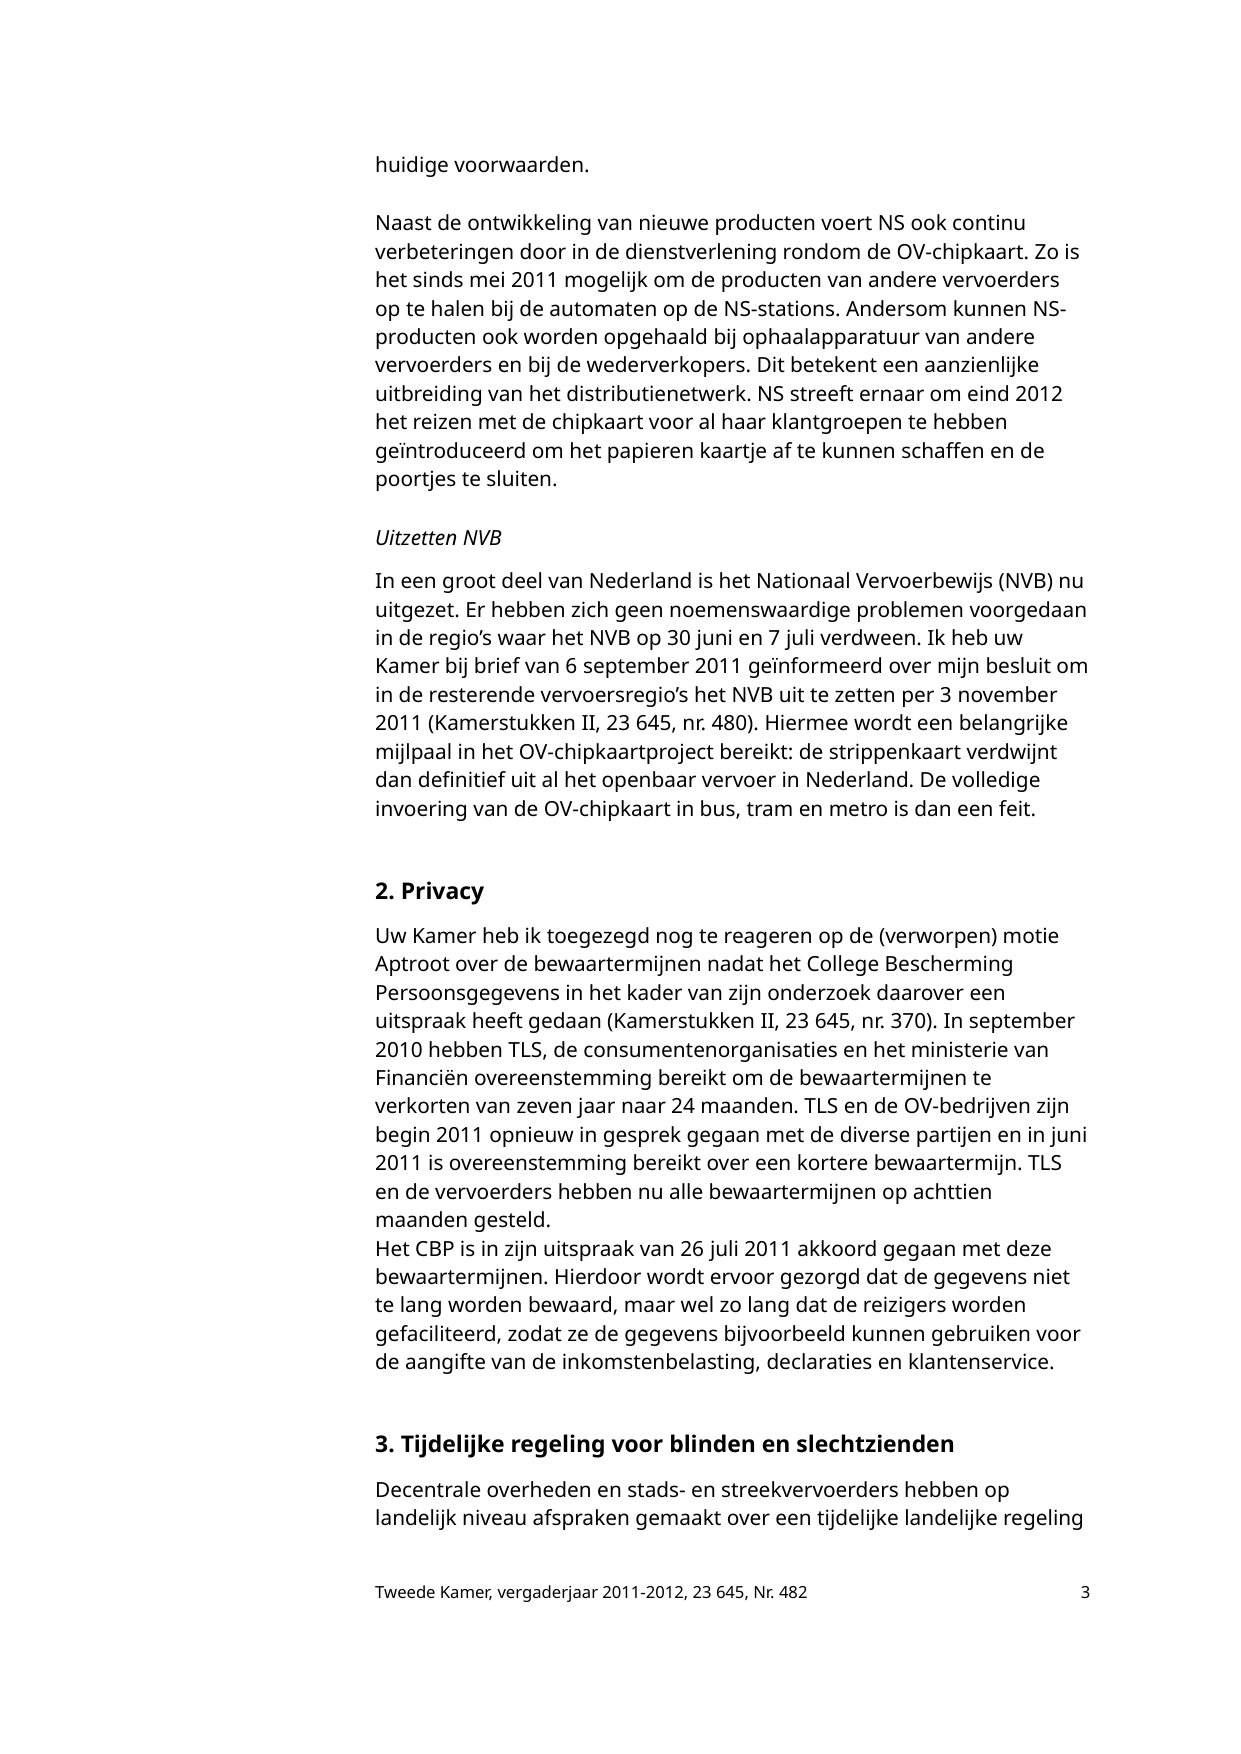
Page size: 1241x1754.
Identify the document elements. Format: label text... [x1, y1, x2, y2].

subtitle 3. Tijdelijke regeling voor blinden en slechtzienden [375, 1428, 1090, 1460]
text huidige voorwaarden. [375, 150, 1090, 178]
subtitle 2. Privacy [375, 875, 1090, 906]
text Naast de ontwikkeling van nieuwe producten voert NS ook continu verbeteringen door in de dienstverlening rondom de OV-chipkaart. Zo is het sinds mei 2011 mogelijk om de producten van andere vervoerders op te halen bij de automaten op de NS-stations. Andersom kunnen NS-producten ook worden opgehaald bij ophaalapparatuur van andere vervoerders en bij de wederverkopers. Dit betekent een aanzienlijke uitbreiding van het distributienetwerk. NS streeft ernaar om eind 2012 het reizen met de chipkaart voor al haar klantgroepen te hebben geïntroduceerd om het papieren kaartje af te kunnen schaffen en de poortjes te sluiten. [375, 208, 1090, 493]
text Het CBP is in zijn uitspraak van 26 juli 2011 akkoord gegaan met deze bewaartermijnen. Hierdoor wordt ervoor gezorgd dat de gegevens niet te lang worden bewaard, maar wel zo lang dat de reizigers worden gefaciliteerd, zodat ze de gegevens bijvoorbeeld kunnen gebruiken voor de aangifte van de inkomstenbelasting, declaraties en klantenservice. [375, 1234, 1090, 1376]
text Uitzetten NVB [375, 523, 1090, 551]
text Uw Kamer heb ik toegezegd nog te reageren op de (verworpen) motie Aptroot over de bewaartermijnen nadat het College Bescherming Persoonsgegevens in het kader van zijn onderzoek daarover een uitspraak heeft gedaan (Kamerstukken II, 23 645, nr. 370). In september 2010 hebben TLS, de consumentenorganisaties en het ministerie van Financiën overeenstemming bereikt om de bewaartermijnen te verkorten van zeven jaar naar 24 maanden. TLS en de OV-bedrijven zijn begin 2011 opnieuw in gesprek gegaan met de diverse partijen en in juni 2011 is overeenstemming bereikt over een kortere bewaartermijn. TLS en de vervoerders hebben nu alle bewaartermijnen op achttien maanden gesteld. [375, 921, 1090, 1234]
text In een groot deel van Nederland is het Nationaal Vervoerbewijs (NVB) nu uitgezet. Er hebben zich geen noemenswaardige problemen voorgedaan in de regio’s waar het NVB op 30 juni en 7 juli verdween. Ik heb uw Kamer bij brief van 6 september 2011 geïnformeerd over mijn besluit om in de resterende vervoersregio’s het NVB uit te zetten per 3 november 2011 (Kamerstukken II, 23 645, nr. 480). Hiermee wordt een belangrijke mijlpaal in het OV-chipkaartproject bereikt: de strippenkaart verdwijnt dan definitief uit al het openbaar vervoer in Nederland. De volledige invoering van de OV-chipkaart in bus, tram en metro is dan een feit. [375, 566, 1090, 822]
text Decentrale overheden en stads- en streekvervoerders hebben op landelijk niveau afspraken gemaakt over een tijdelijke landelijke regeling [375, 1475, 1090, 1532]
